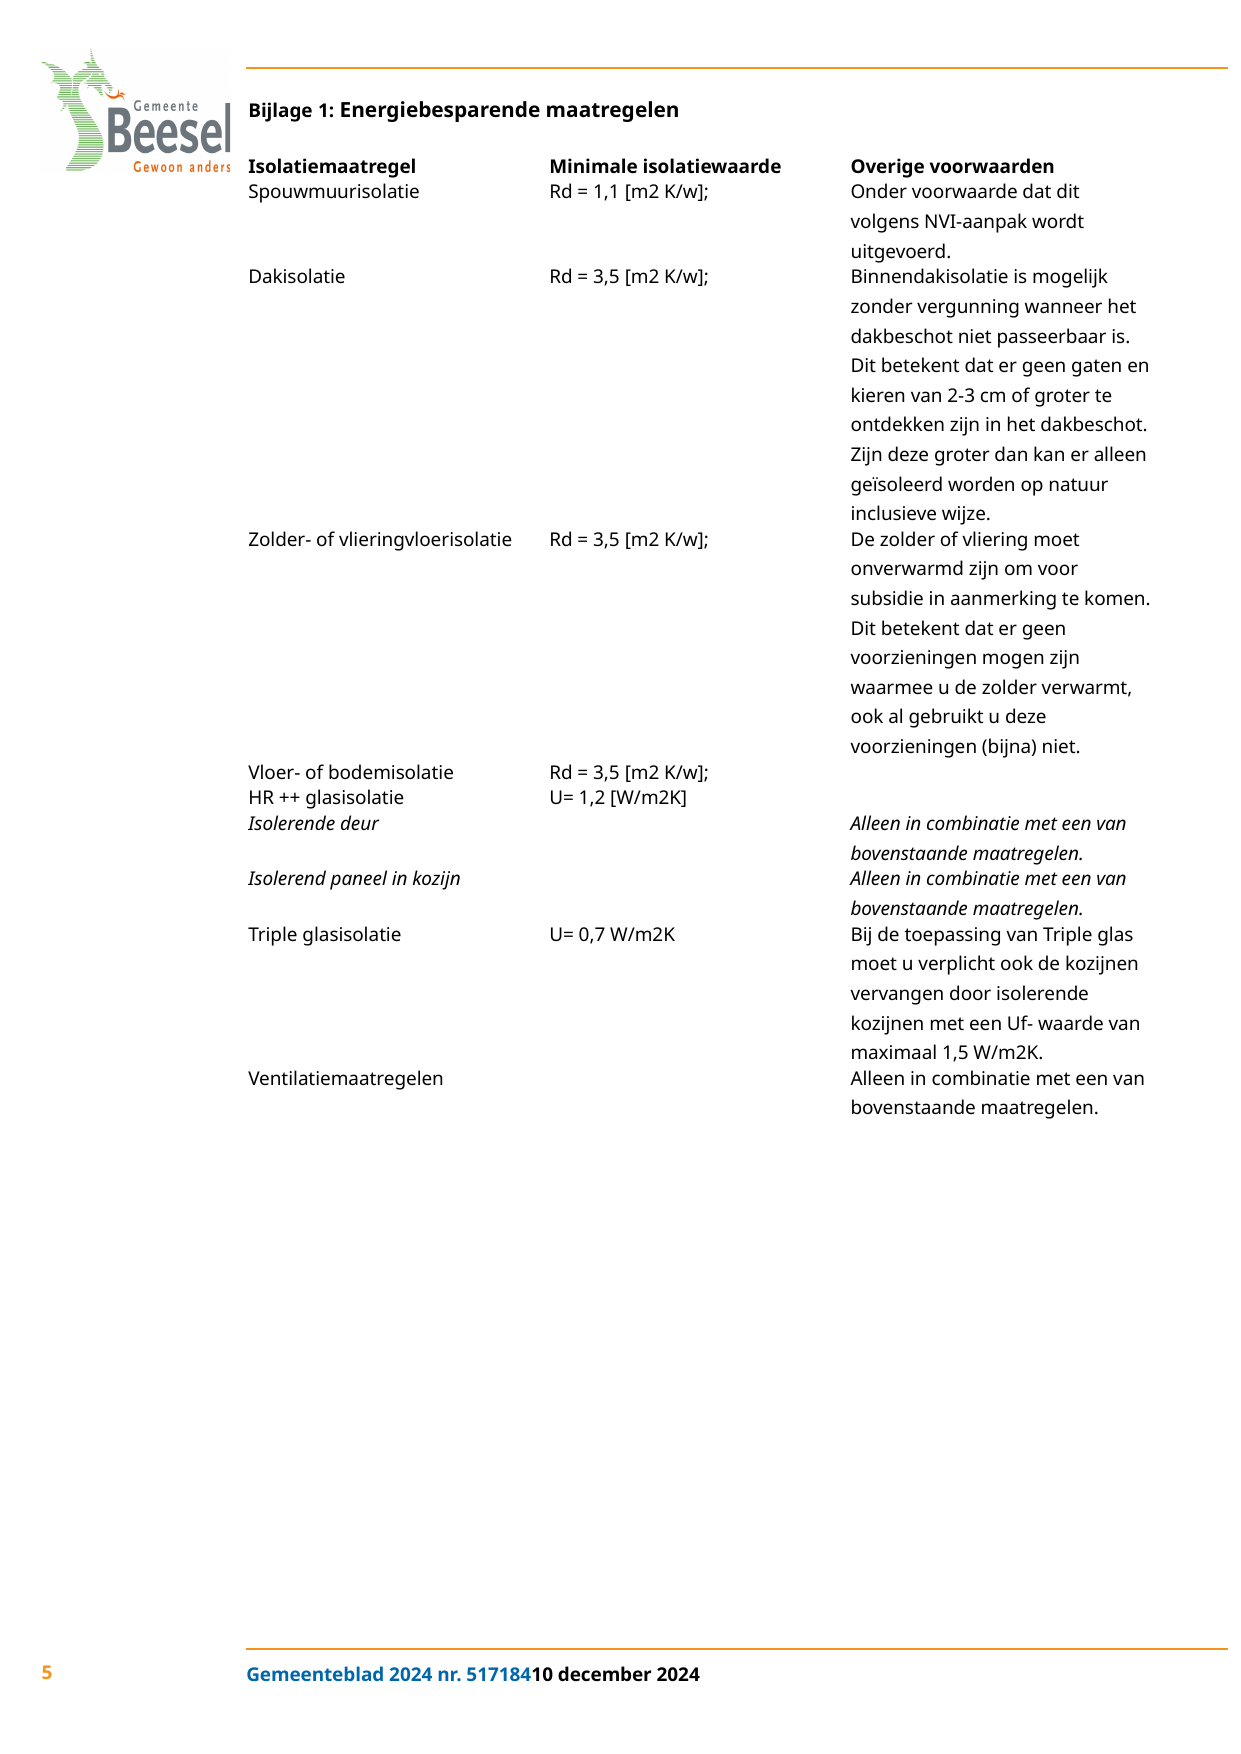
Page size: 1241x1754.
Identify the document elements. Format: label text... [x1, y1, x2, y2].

table_cell De zolder of vliering moet onverwarmd zijn om voor subsidie in aanmerking te komen. Dit betekent dat er geen voorzieningen mogen zijn waarmee u de zolder verwarmt, ook al gebruikt u deze voorzieningen (bijna) niet. [850, 526, 1152, 759]
table_cell Rd = 3,5 [m2 K/w]; [549, 759, 850, 784]
table_header Minimale isolatiewaarde [549, 153, 850, 179]
table_cell [549, 866, 850, 921]
table_cell [549, 1065, 850, 1120]
table_header Isolatiemaatregel [248, 153, 549, 179]
table_cell Alleen in combinatie met een van bovenstaande maatregelen. [850, 866, 1152, 921]
table_cell Triple glasisolatie [248, 921, 549, 1065]
table_cell Rd = 3,5 [m2 K/w]; [549, 526, 850, 759]
table_cell Isolerend paneel in kozijn [248, 866, 549, 921]
table_cell Alleen in combinatie met een van bovenstaande maatregelen. [850, 810, 1152, 866]
table_cell Ventilatiemaatregelen [248, 1065, 549, 1120]
table_cell Isolerende deur [248, 810, 549, 866]
table_cell [549, 810, 850, 866]
picture [41, 47, 231, 172]
table_cell U= 0,7 W/m2K [549, 921, 850, 1065]
table_cell Spouwmuurisolatie [248, 179, 549, 264]
table_cell Alleen in combinatie met een van bovenstaande maatregelen. [850, 1065, 1152, 1120]
table_cell U= 1,2 [W/m2K] [549, 785, 850, 810]
table_cell Rd = 1,1 [m2 K/w]; [549, 179, 850, 264]
table_cell Dakisolatie [248, 264, 549, 526]
table_cell Rd = 3,5 [m2 K/w]; [549, 264, 850, 526]
table_cell Vloer- of bodemisolatie [248, 759, 549, 784]
table_header Overige voorwaarden [850, 153, 1152, 179]
text Bijlage 1: Energiebesparende maatregelen [248, 95, 1152, 123]
table_cell Bij de toepassing van Triple glas moet u verplicht ook de kozijnen vervangen door isolerende kozijnen met een Uf- waarde van maximaal 1,5 W/m2K. [850, 921, 1152, 1065]
table_cell HR ++ glasisolatie [248, 785, 549, 810]
table_cell Onder voorwaarde dat dit volgens NVI-aanpak wordt uitgevoerd. [850, 179, 1152, 264]
table_cell [850, 759, 1152, 784]
table_cell [850, 785, 1152, 810]
table_cell Binnendakisolatie is mogelijk zonder vergunning wanneer het dakbeschot niet passeerbaar is. Dit betekent dat er geen gaten en kieren van 2-3 cm of groter te ontdekken zijn in het dakbeschot. Zijn deze groter dan kan er alleen geïsoleerd worden op natuur inclusieve wijze. [850, 264, 1152, 526]
table_cell Zolder- of vlieringvloerisolatie [248, 526, 549, 759]
